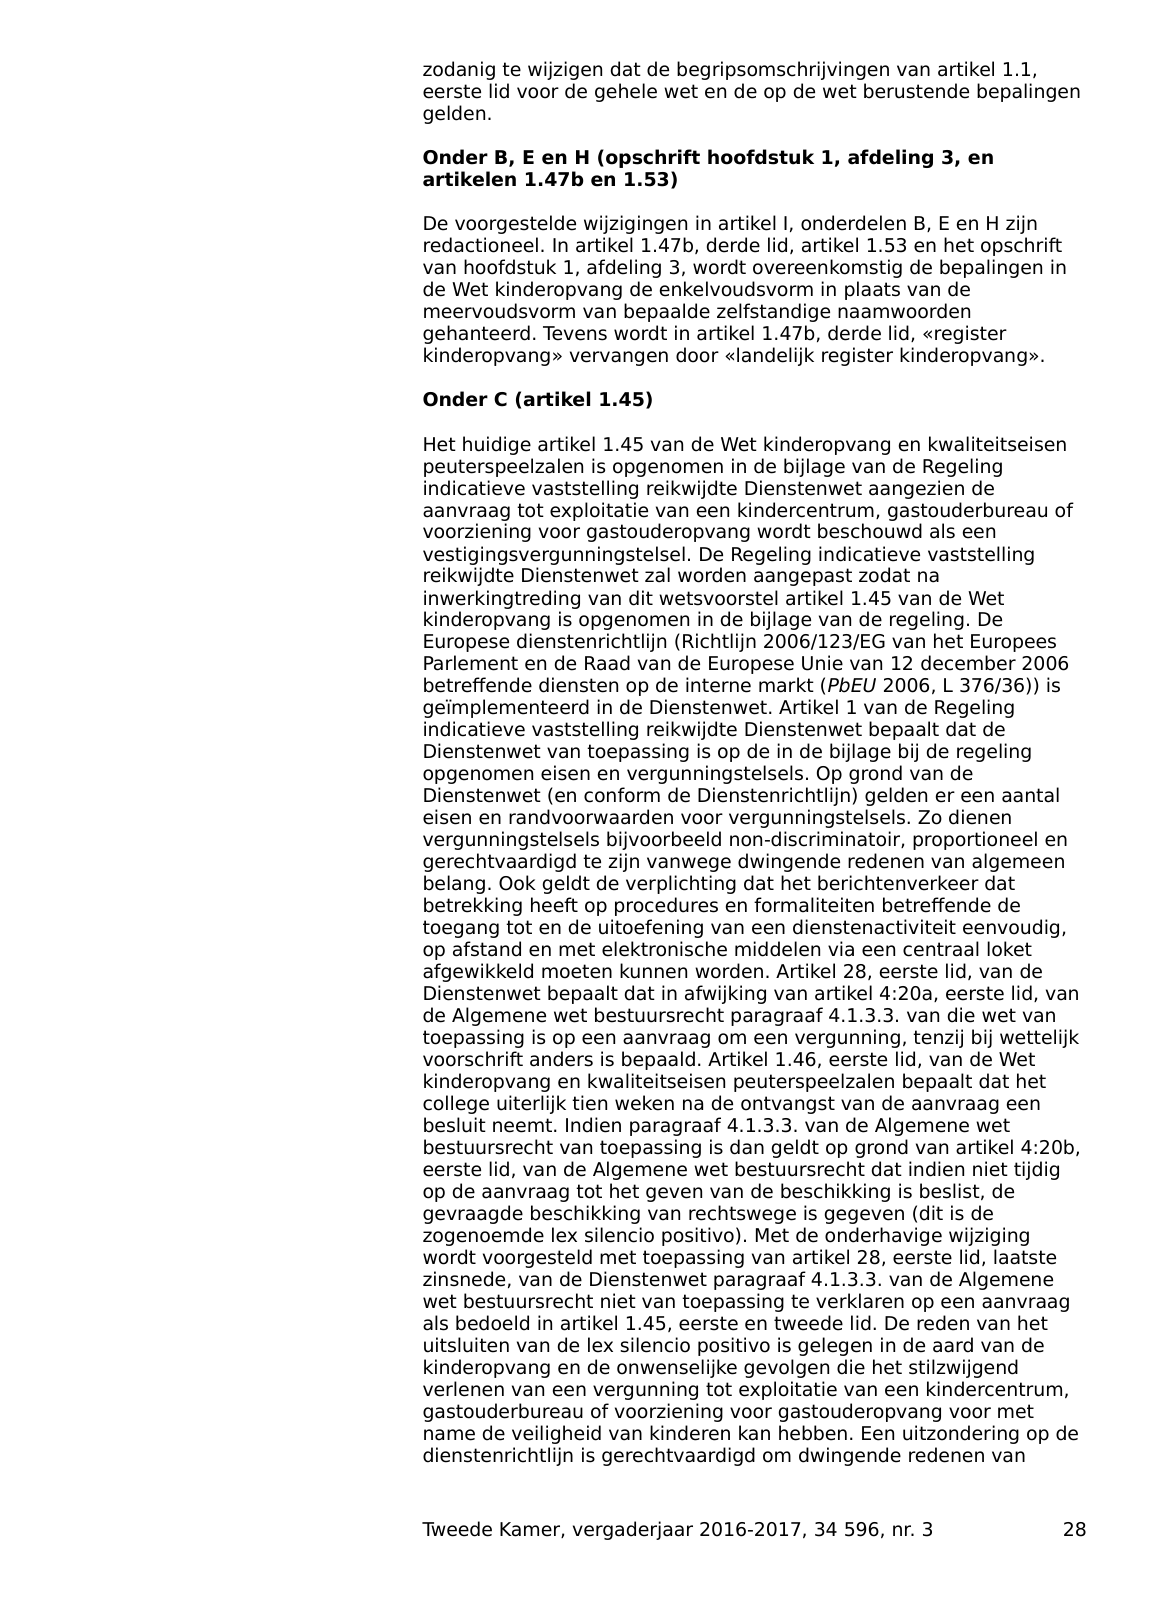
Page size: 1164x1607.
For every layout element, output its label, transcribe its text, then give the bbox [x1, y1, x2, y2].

text De voorgestelde wijzigingen in artikel I, onderdelen B, E en H zijn redactioneel. In artikel 1.47b, derde lid, artikel 1.53 en het opschrift van hoofdstuk 1, afdeling 3, wordt overeenkomstig de bepalingen in de Wet kinderopvang de enkelvoudsvorm in plaats van de meervoudsvorm van bepaalde zelfstandige naamwoorden gehanteerd. Tevens wordt in artikel 1.47b, derde lid, «register kinderopvang» vervangen door «landelijk register kinderopvang». [422, 213, 1087, 367]
text zodanig te wijzigen dat de begripsomschrijvingen van artikel 1.1, eerste lid voor de gehele wet en de op de wet berustende bepalingen gelden. [422, 59, 1087, 125]
subtitle Onder C (artikel 1.45) [422, 389, 1087, 411]
subtitle Onder B, E en H (opschrift hoofdstuk 1, afdeling 3, en artikelen 1.47b en 1.53) [422, 147, 1087, 191]
text Het huidige artikel 1.45 van de Wet kinderopvang en kwaliteitseisen peuterspeelzalen is opgenomen in de bijlage van de Regeling indicatieve vaststelling reikwijdte Dienstenwet aangezien de aanvraag tot exploitatie van een kindercentrum, gastouderbureau of voorziening voor gastouderopvang wordt beschouwd als een vestigingsvergunningstelsel. De Regeling indicatieve vaststelling reikwijdte Dienstenwet zal worden aangepast zodat na inwerkingtreding van dit wetsvoorstel artikel 1.45 van de Wet kinderopvang is opgenomen in de bijlage van de regeling. De Europese dienstenrichtlijn (Richtlijn 2006/123/EG van het Europees Parlement en de Raad van de Europese Unie van 12 december 2006 betreffende diensten op de interne markt (PbEU 2006, L 376/36)) is geïmplementeerd in de Dienstenwet. Artikel 1 van de Regeling indicatieve vaststelling reikwijdte Dienstenwet bepaalt dat de Dienstenwet van toepassing is op de in de bijlage bij de regeling opgenomen eisen en vergunningstelsels. Op grond van de Dienstenwet (en conform de Dienstenrichtlijn) gelden er een aantal eisen en randvoorwaarden voor vergunningstelsels. Zo dienen vergunningstelsels bijvoorbeeld non-discriminatoir, proportioneel en gerechtvaardigd te zijn vanwege dwingende redenen van algemeen belang. Ook geldt de verplichting dat het berichtenverkeer dat betrekking heeft op procedures en formaliteiten betreffende de toegang tot en de uitoefening van een dienstenactiviteit eenvoudig, op afstand en met elektronische middelen via een centraal loket afgewikkeld moeten kunnen worden. Artikel 28, eerste lid, van de Dienstenwet bepaalt dat in afwijking van artikel 4:20a, eerste lid, van de Algemene wet bestuursrecht paragraaf 4.1.3.3. van die wet van toepassing is op een aanvraag om een vergunning, tenzij bij wettelijk voorschrift anders is bepaald. Artikel 1.46, eerste lid, van de Wet kinderopvang en kwaliteitseisen peuterspeelzalen bepaalt dat het college uiterlijk tien weken na de ontvangst van de aanvraag een besluit neemt. Indien paragraaf 4.1.3.3. van de Algemene wet bestuursrecht van toepassing is dan geldt op grond van artikel 4:20b, eerste lid, van de Algemene wet bestuursrecht dat indien niet tijdig op de aanvraag tot het geven van de beschikking is beslist, de gevraagde beschikking van rechtswege is gegeven (dit is de zogenoemde lex silencio positivo). Met de onderhavige wijziging wordt voorgesteld met toepassing van artikel 28, eerste lid, laatste zinsnede, van de Dienstenwet paragraaf 4.1.3.3. van de Algemene wet bestuursrecht niet van toepassing te verklaren op een aanvraag als bedoeld in artikel 1.45, eerste en tweede lid. De reden van het uitsluiten van de lex silencio positivo is gelegen in de aard van de kinderopvang en de onwenselijke gevolgen die het stilzwijgend verlenen van een vergunning tot exploitatie van een kindercentrum, gastouderbureau of voorziening voor gastouderopvang voor met name de veiligheid van kinderen kan hebben. Een uitzondering op de dienstenrichtlijn is gerechtvaardigd om dwingende redenen van [422, 433, 1087, 1467]
